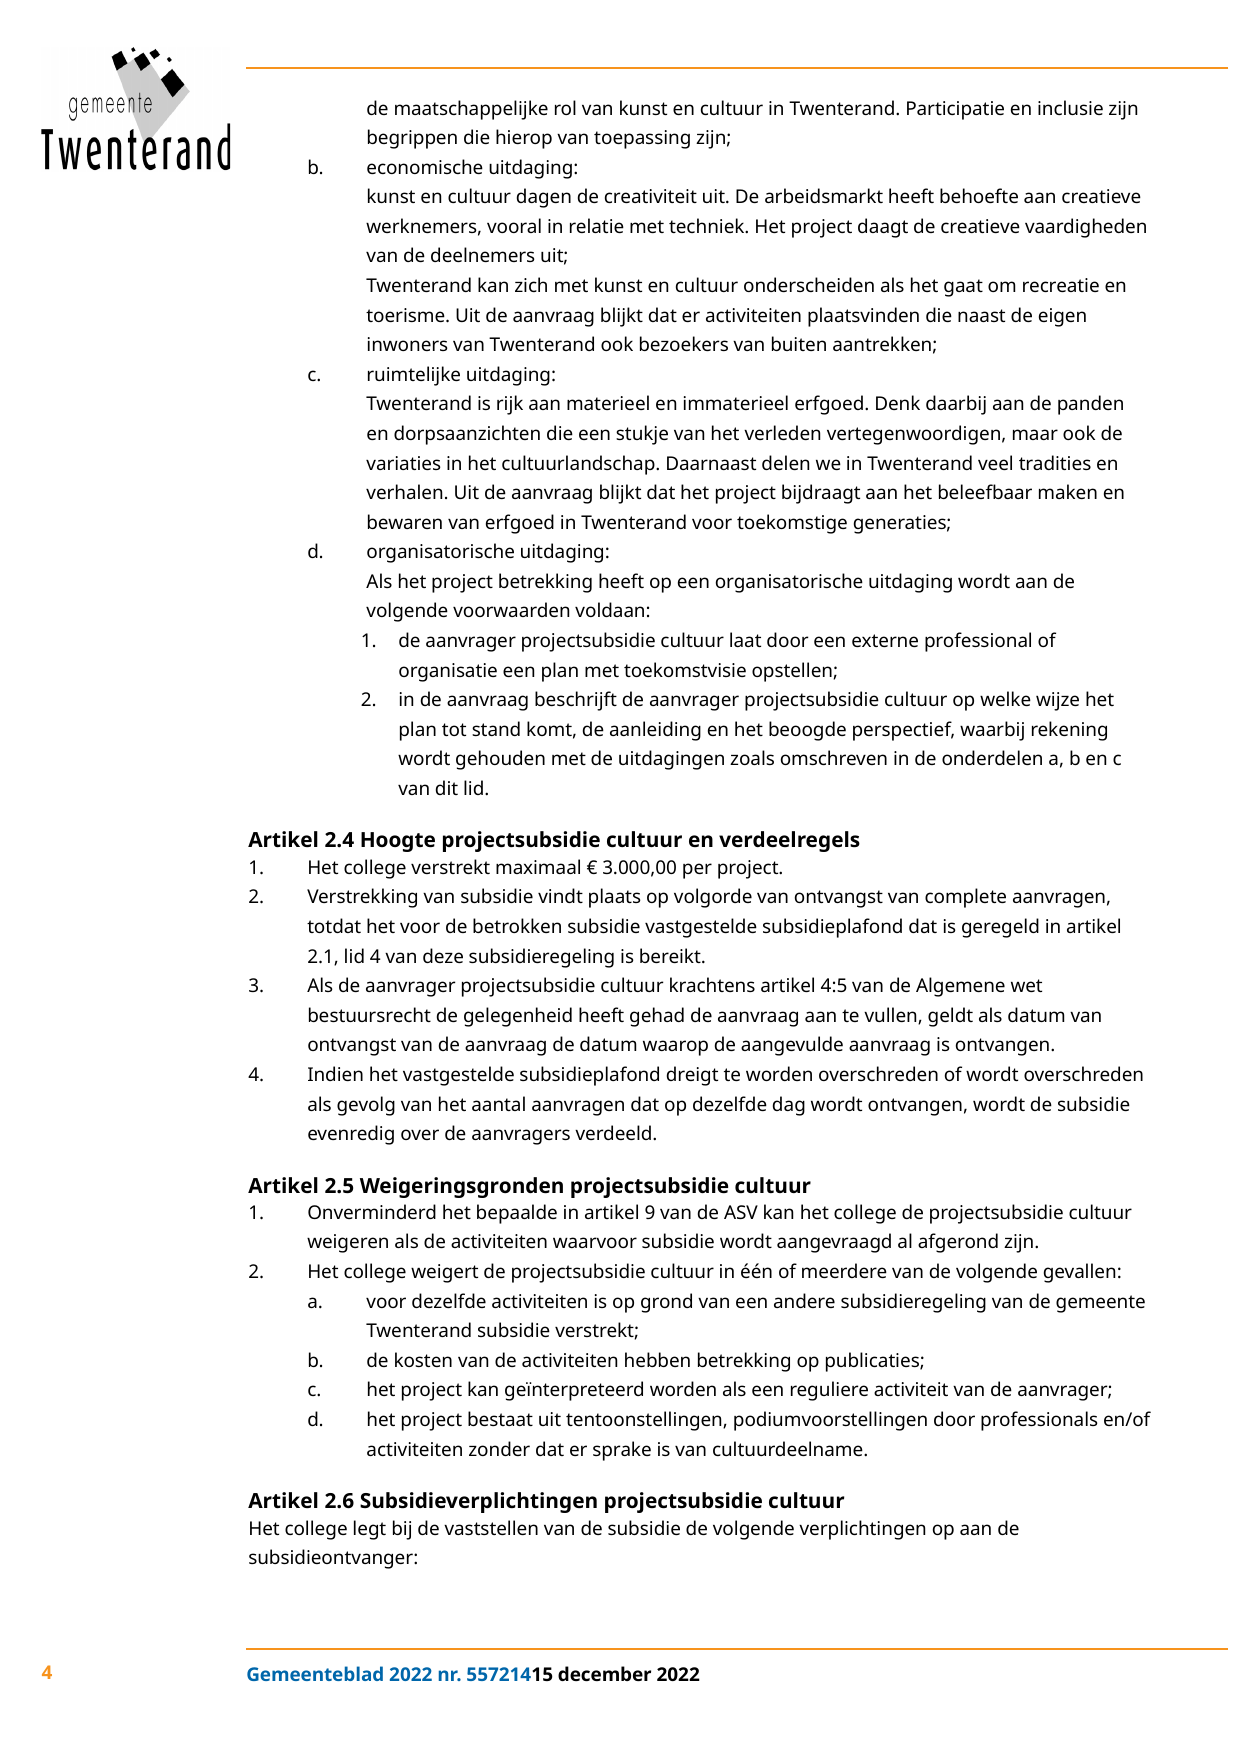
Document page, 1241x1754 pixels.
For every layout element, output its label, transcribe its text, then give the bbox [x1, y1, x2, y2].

list Onverminderd het bepaalde in artikel 9 van de ASV kan het college de projectsubsidie cultuur weigeren als de activiteiten waarvoor subsidie wordt aangevraagd al afgerond zijn. [248, 1199, 1152, 1254]
list Het college verstrekt maximaal € 3.000,00 per project. [248, 854, 1152, 880]
list ruimtelijke uitdaging: [307, 361, 1152, 387]
list het project bestaat uit tentoonstellingen, podiumvoorstellingen door professionals en/of activiteiten zonder dat er sprake is van cultuurdeelname. [307, 1406, 1152, 1462]
text Het college legt bij de vaststellen van de subsidie de volgende verplichtingen op aan de subsidieontvanger: [248, 1515, 1152, 1570]
list voor dezelfde activiteiten is op grond van een andere subsidieregeling van de gemeente Twenterand subsidie verstrekt; [307, 1288, 1152, 1343]
text Artikel 2.5 Weigeringsgronden projectsubsidie cultuur [248, 1171, 1152, 1199]
list de kosten van de activiteiten hebben betrekking op publicaties; [307, 1347, 1152, 1373]
list het project kan geïnterpreteerd worden als een reguliere activiteit van de aanvrager; [307, 1377, 1152, 1402]
list Indien het vastgestelde subsidieplafond dreigt te worden overschreden of wordt overschreden als gevolg van het aantal aanvragen dat op dezelfde dag wordt ontvangen, wordt de subsidie evenredig over de aanvragers verdeeld. [248, 1061, 1152, 1146]
text Artikel 2.4 Hoogte projectsubsidie cultuur en verdeelregels [248, 826, 1152, 854]
text Artikel 2.6 Subsidieverplichtingen projectsubsidie cultuur [248, 1486, 1152, 1515]
list economische uitdaging: [307, 154, 1152, 180]
picture [41, 47, 231, 172]
list de maatschappelijke rol van kunst en cultuur in Twenterand. Participatie en inclusie zijn begrippen die hierop van toepassing zijn; [307, 95, 1152, 150]
list Twenterand kan zich met kunst en cultuur onderscheiden als het gaat om recreatie en toerisme. Uit de aanvraag blijkt dat er activiteiten plaatsvinden die naast de eigen inwoners van Twenterand ook bezoekers van buiten aantrekken; [307, 272, 1152, 357]
list Het college weigert de projectsubsidie cultuur in één of meerdere van de volgende gevallen: [248, 1258, 1152, 1284]
list kunst en cultuur dagen de creativiteit uit. De arbeidsmarkt heeft behoefte aan creatieve werknemers, vooral in relatie met techniek. Het project daagt de creatieve vaardigheden van de deelnemers uit; [307, 183, 1152, 268]
list in de aanvraag beschrijft de aanvrager projectsubsidie cultuur op welke wijze het plan tot stand komt, de aanleiding en het beoogde perspectief, waarbij rekening wordt gehouden met de uitdagingen zoals omschreven in de onderdelen a, b en c van dit lid. [361, 686, 1152, 801]
list organisatorische uitdaging: [307, 538, 1152, 564]
list Als de aanvrager projectsubsidie cultuur krachtens artikel 4:5 van de Algemene wet bestuursrecht de gelegenheid heeft gehad de aanvraag aan te vullen, geldt als datum van ontvangst van de aanvraag de datum waarop de aangevulde aanvraag is ontvangen. [248, 972, 1152, 1057]
list de aanvrager projectsubsidie cultuur laat door een externe professional of organisatie een plan met toekomstvisie opstellen; [361, 627, 1152, 683]
list Twenterand is rijk aan materieel en immaterieel erfgoed. Denk daarbij aan de panden en dorpsaanzichten die een stukje van het verleden vertegenwoordigen, maar ook de variaties in het cultuurlandschap. Daarnaast delen we in Twenterand veel tradities en verhalen. Uit de aanvraag blijkt dat het project bijdraagt aan het beleefbaar maken en bewaren van erfgoed in Twenterand voor toekomstige generaties; [307, 391, 1152, 535]
list Als het project betrekking heeft op een organisatorische uitdaging wordt aan de volgende voorwaarden voldaan: [307, 568, 1152, 623]
list Verstrekking van subsidie vindt plaats op volgorde van ontvangst van complete aanvragen, totdat het voor de betrokken subsidie vastgestelde subsidieplafond dat is geregeld in artikel 2.1, lid 4 van deze subsidieregeling is bereikt. [248, 884, 1152, 968]
